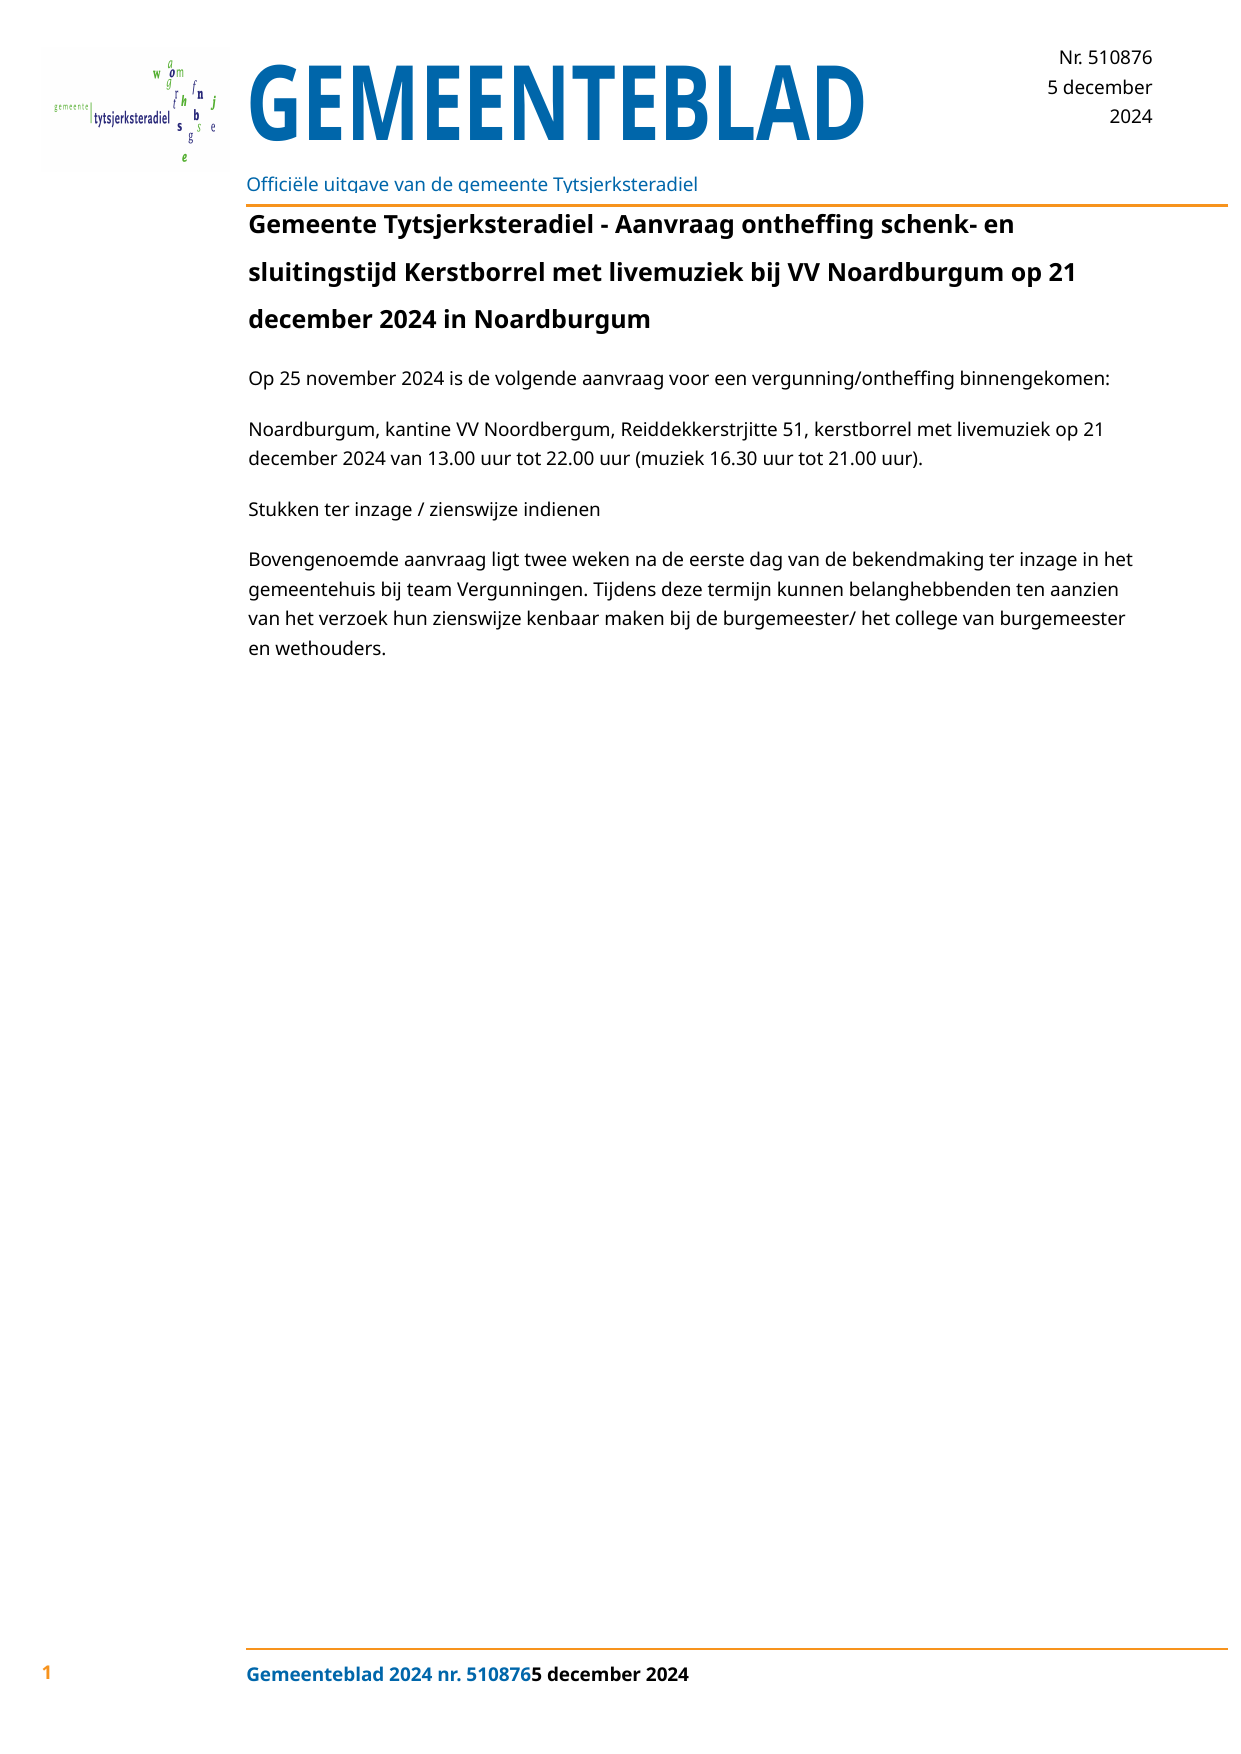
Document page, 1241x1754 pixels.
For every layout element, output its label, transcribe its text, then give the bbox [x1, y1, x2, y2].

text Gemeente Tytsjerksteradiel - Aanvraag ontheffing schenk- en sluitingstijd Kerstborrel met livemuziek bij VV Noardburgum op 21 december 2024 in Noardburgum [248, 207, 1152, 336]
text Stukken ter inzage / zienswijze indienen [248, 496, 1152, 522]
text Noardburgum, kantine VV Noordbergum, Reiddekkerstrjitte 51, kerstborrel met livemuziek op 21 december 2024 van 13.00 uur tot 22.00 uur (muziek 16.30 uur tot 21.00 uur). [248, 416, 1152, 471]
picture [41, 47, 231, 172]
text Op 25 november 2024 is de volgende aanvraag voor een vergunning/ontheffing binnengekomen: [248, 366, 1152, 391]
text Bovengenoemde aanvraag ligt twee weken na de eerste dag van de bekendmaking ter inzage in het gemeentehuis bij team Vergunningen. Tijdens deze termijn kunnen belanghebbenden ten aanzien van het verzoek hun zienswijze kenbaar maken bij de burgemeester/ het college van burgemeester en wethouders. [248, 546, 1152, 661]
